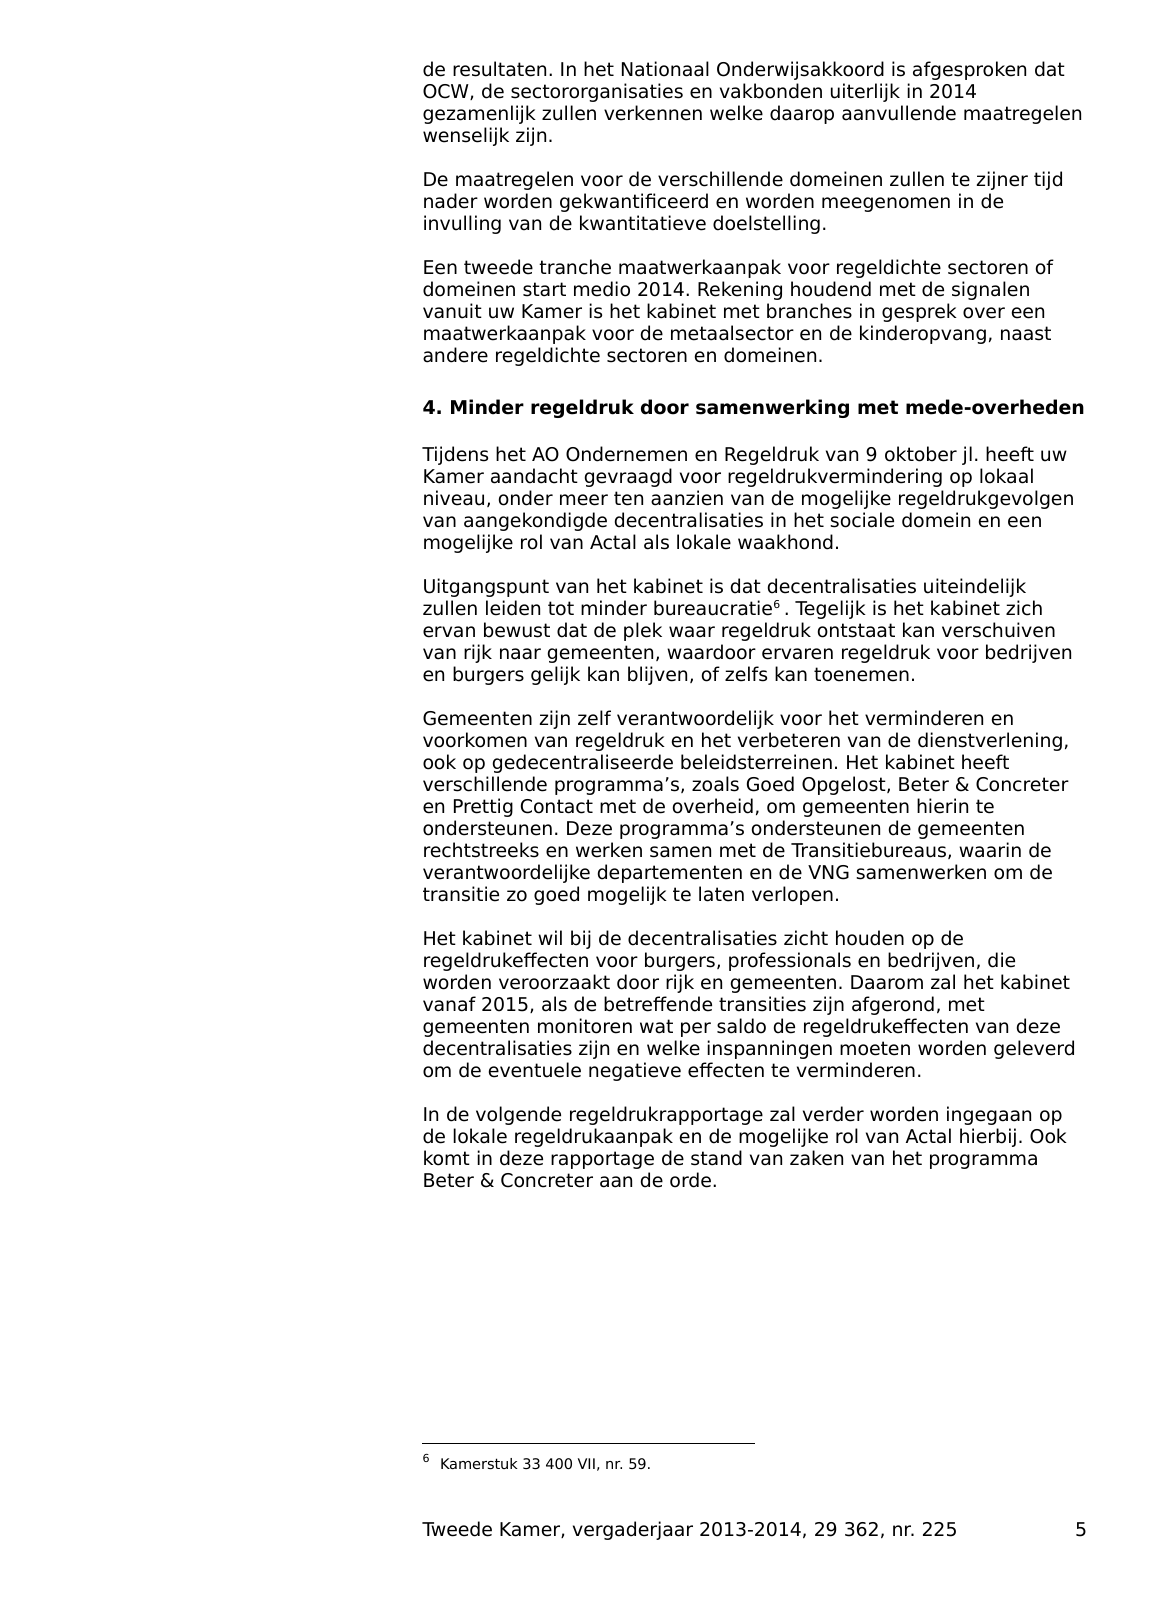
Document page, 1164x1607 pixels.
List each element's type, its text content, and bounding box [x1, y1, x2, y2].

text Een tweede tranche maatwerkaanpak voor regeldichte sectoren of domeinen start medio 2014. Rekening houdend met de signalen vanuit uw Kamer is het kabinet met branches in gesprek over een maatwerkaanpak voor de metaalsector en de kinderopvang, naast andere regeldichte sectoren en domeinen. [422, 257, 1087, 367]
text De maatregelen voor de verschillende domeinen zullen te zijner tijd nader worden gekwantificeerd en worden meegenomen in de invulling van de kwantitatieve doelstelling. [422, 169, 1087, 235]
subtitle 4. Minder regeldruk door samenwerking met mede-overheden [422, 397, 1087, 419]
text Kamerstuk 33 400 VII, nr. 59. [422, 1452, 1087, 1474]
text Tijdens het AO Ondernemen en Regeldruk van 9 oktober jl. heeft uw Kamer aandacht gevraagd voor regeldrukvermindering op lokaal niveau, onder meer ten aanzien van de mogelijke regeldrukgevolgen van aangekondigde decentralisaties in het sociale domein en een mogelijke rol van Actal als lokale waakhond. [422, 444, 1087, 554]
text In de volgende regeldrukrapportage zal verder worden ingegaan op de lokale regeldrukaanpak en de mogelijke rol van Actal hierbij. Ook komt in deze rapportage de stand van zaken van het programma Beter & Concreter aan de orde. [422, 1104, 1087, 1192]
text de resultaten. In het Nationaal Onderwijsakkoord is afgesproken dat OCW, de sectororganisaties en vakbonden uiterlijk in 2014 gezamenlijk zullen verkennen welke daarop aanvullende maatregelen wenselijk zijn. [422, 59, 1087, 147]
text Gemeenten zijn zelf verantwoordelijk voor het verminderen en voorkomen van regeldruk en het verbeteren van de dienstverlening, ook op gedecentraliseerde beleidsterreinen. Het kabinet heeft verschillende programma’s, zoals Goed Opgelost, Beter & Concreter en Prettig Contact met de overheid, om gemeenten hierin te ondersteunen. Deze programma’s ondersteunen de gemeenten rechtstreeks en werken samen met de Transitiebureaus, waarin de verantwoordelijke departementen en de VNG samenwerken om de transitie zo goed mogelijk te laten verlopen. [422, 708, 1087, 906]
text Uitgangspunt van het kabinet is dat decentralisaties uiteindelijk zullen leiden tot minder bureaucratie. Tegelijk is het kabinet zich ervan bewust dat de plek waar regeldruk ontstaat kan verschuiven van rijk naar gemeenten, waardoor ervaren regeldruk voor bedrijven en burgers gelijk kan blijven, of zelfs kan toenemen. [422, 576, 1087, 686]
text Het kabinet wil bij de decentralisaties zicht houden op de regeldrukeffecten voor burgers, professionals en bedrijven, die worden veroorzaakt door rijk en gemeenten. Daarom zal het kabinet vanaf 2015, als de betreffende transities zijn afgerond, met gemeenten monitoren wat per saldo de regeldrukeffecten van deze decentralisaties zijn en welke inspanningen moeten worden geleverd om de eventuele negatieve effecten te verminderen. [422, 928, 1087, 1082]
